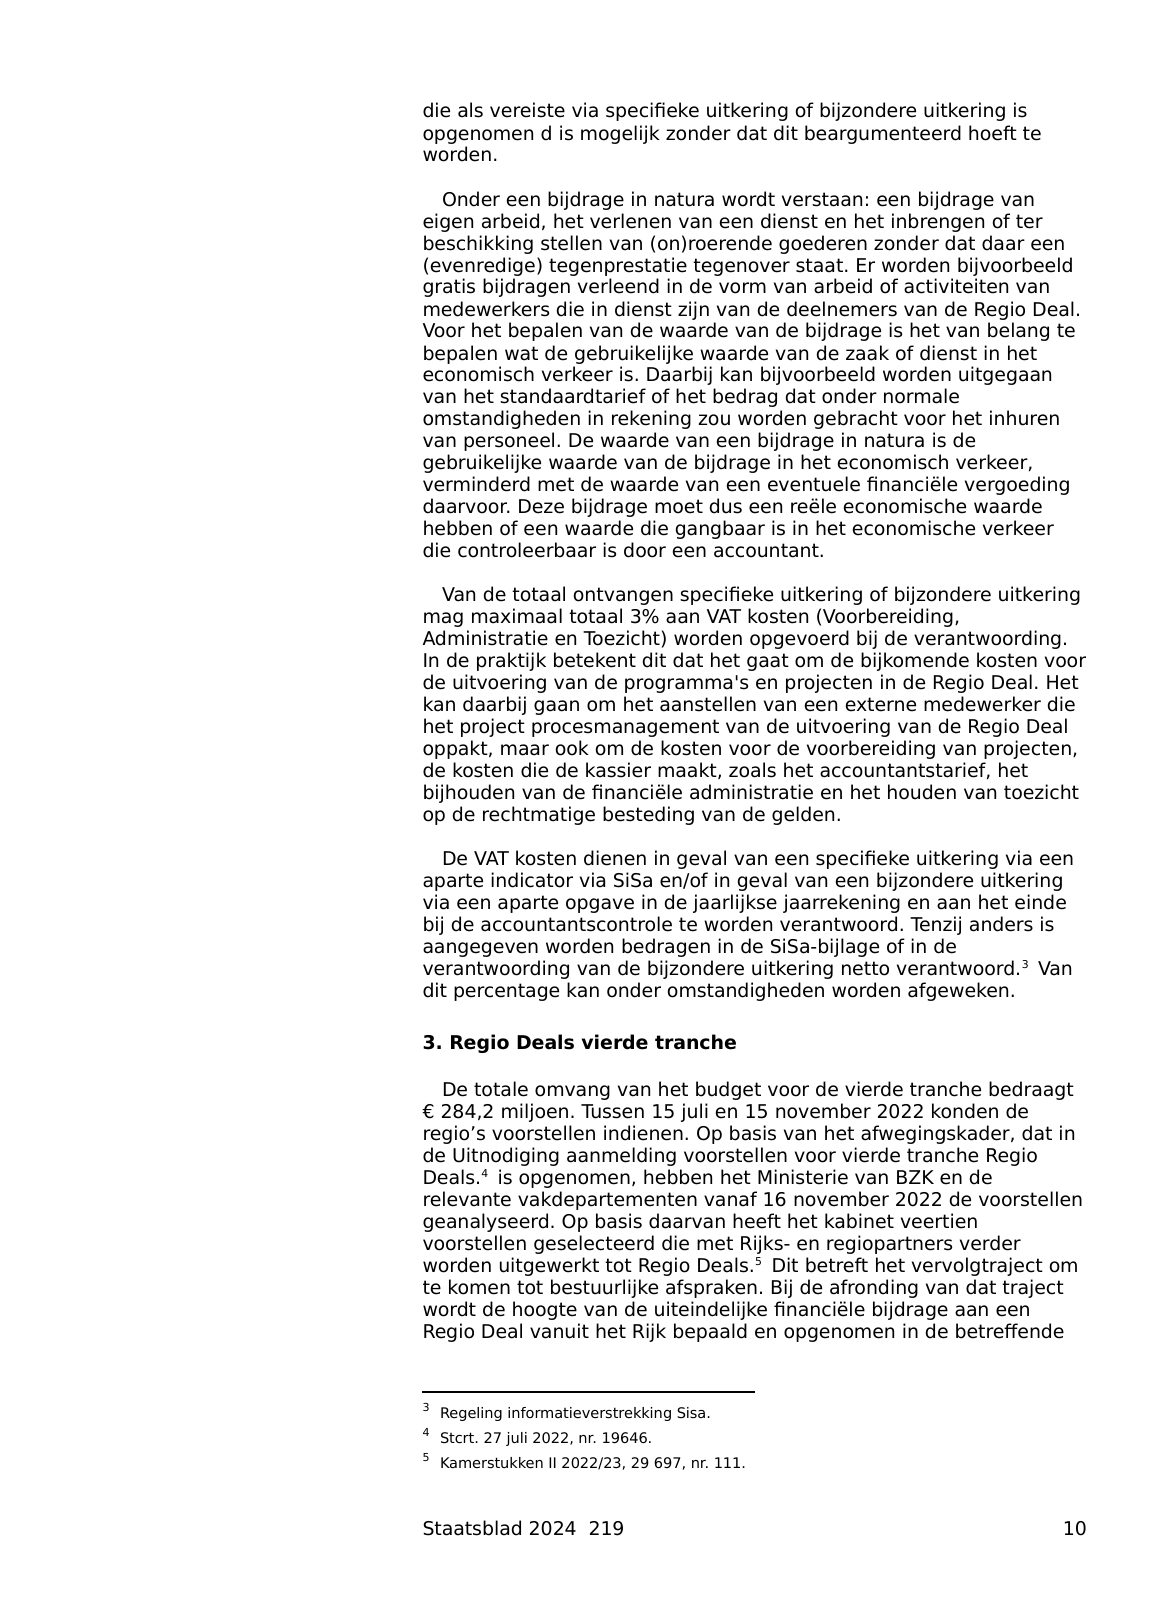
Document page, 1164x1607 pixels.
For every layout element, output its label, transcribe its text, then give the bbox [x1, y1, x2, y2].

text De VAT kosten dienen in geval van een specifieke uitkering via een aparte indicator via SiSa en/of in geval van een bijzondere uitkering via een aparte opgave in de jaarlijkse jaarrekening en aan het einde bij de accountantscontrole te worden verantwoord. Tenzij anders is aangegeven worden bedragen in de SiSa-bijlage of in de verantwoording van de bijzondere uitkering netto verantwoord. Van dit percentage kan onder omstandigheden worden afgeweken. [422, 848, 1087, 1002]
text Stcrt. 27 juli 2022, nr. 19646. [422, 1426, 1087, 1448]
text die als vereiste via specifieke uitkering of bijzondere uitkering is opgenomen d is mogelijk zonder dat dit beargumenteerd hoeft te worden. [422, 100, 1087, 166]
text Kamerstukken II 2022/23, 29 697, nr. 111. [422, 1451, 1087, 1473]
text Regeling informatieverstrekking Sisa. [422, 1401, 1087, 1423]
subtitle 3. Regio Deals vierde tranche [422, 1032, 1087, 1054]
text Onder een bijdrage in natura wordt verstaan: een bijdrage van eigen arbeid, het verlenen van een dienst en het inbrengen of ter beschikking stellen van (on)roerende goederen zonder dat daar een (evenredige) tegenprestatie tegenover staat. Er worden bijvoorbeeld gratis bijdragen verleend in de vorm van arbeid of activiteiten van medewerkers die in dienst zijn van de deelnemers van de Regio Deal. Voor het bepalen van de waarde van de bijdrage is het van belang te bepalen wat de gebruikelijke waarde van de zaak of dienst in het economisch verkeer is. Daarbij kan bijvoorbeeld worden uitgegaan van het standaardtarief of het bedrag dat onder normale omstandigheden in rekening zou worden gebracht voor het inhuren van personeel. De waarde van een bijdrage in natura is de gebruikelijke waarde van de bijdrage in het economisch verkeer, verminderd met de waarde van een eventuele financiële vergoeding daarvoor. Deze bijdrage moet dus een reële economische waarde hebben of een waarde die gangbaar is in het economische verkeer die controleerbaar is door een accountant. [422, 188, 1087, 562]
text Van de totaal ontvangen specifieke uitkering of bijzondere uitkering mag maximaal totaal 3% aan VAT kosten (Voorbereiding, Administratie en Toezicht) worden opgevoerd bij de verantwoording. In de praktijk betekent dit dat het gaat om de bijkomende kosten voor de uitvoering van de programma's en projecten in de Regio Deal. Het kan daarbij gaan om het aanstellen van een externe medewerker die het project procesmanagement van de uitvoering van de Regio Deal oppakt, maar ook om de kosten voor de voorbereiding van projecten, de kosten die de kassier maakt, zoals het accountantstarief, het bijhouden van de financiële administratie en het houden van toezicht op de rechtmatige besteding van de gelden. [422, 584, 1087, 826]
text De totale omvang van het budget voor de vierde tranche bedraagt € 284,2 miljoen. Tussen 15 juli en 15 november 2022 konden de regio’s voorstellen indienen. Op basis van het afwegingskader, dat in de Uitnodiging aanmelding voorstellen voor vierde tranche Regio Deals. is opgenomen, hebben het Ministerie van BZK en de relevante vakdepartementen vanaf 16 november 2022 de voorstellen geanalyseerd. Op basis daarvan heeft het kabinet veertien voorstellen geselecteerd die met Rijks- en regiopartners verder worden uitgewerkt tot Regio Deals. Dit betreft het vervolgtraject om te komen tot bestuurlijke afspraken. Bij de afronding van dat traject wordt de hoogte van de uiteindelijke financiële bijdrage aan een Regio Deal vanuit het Rijk bepaald en opgenomen in de betreffende [422, 1079, 1087, 1343]
